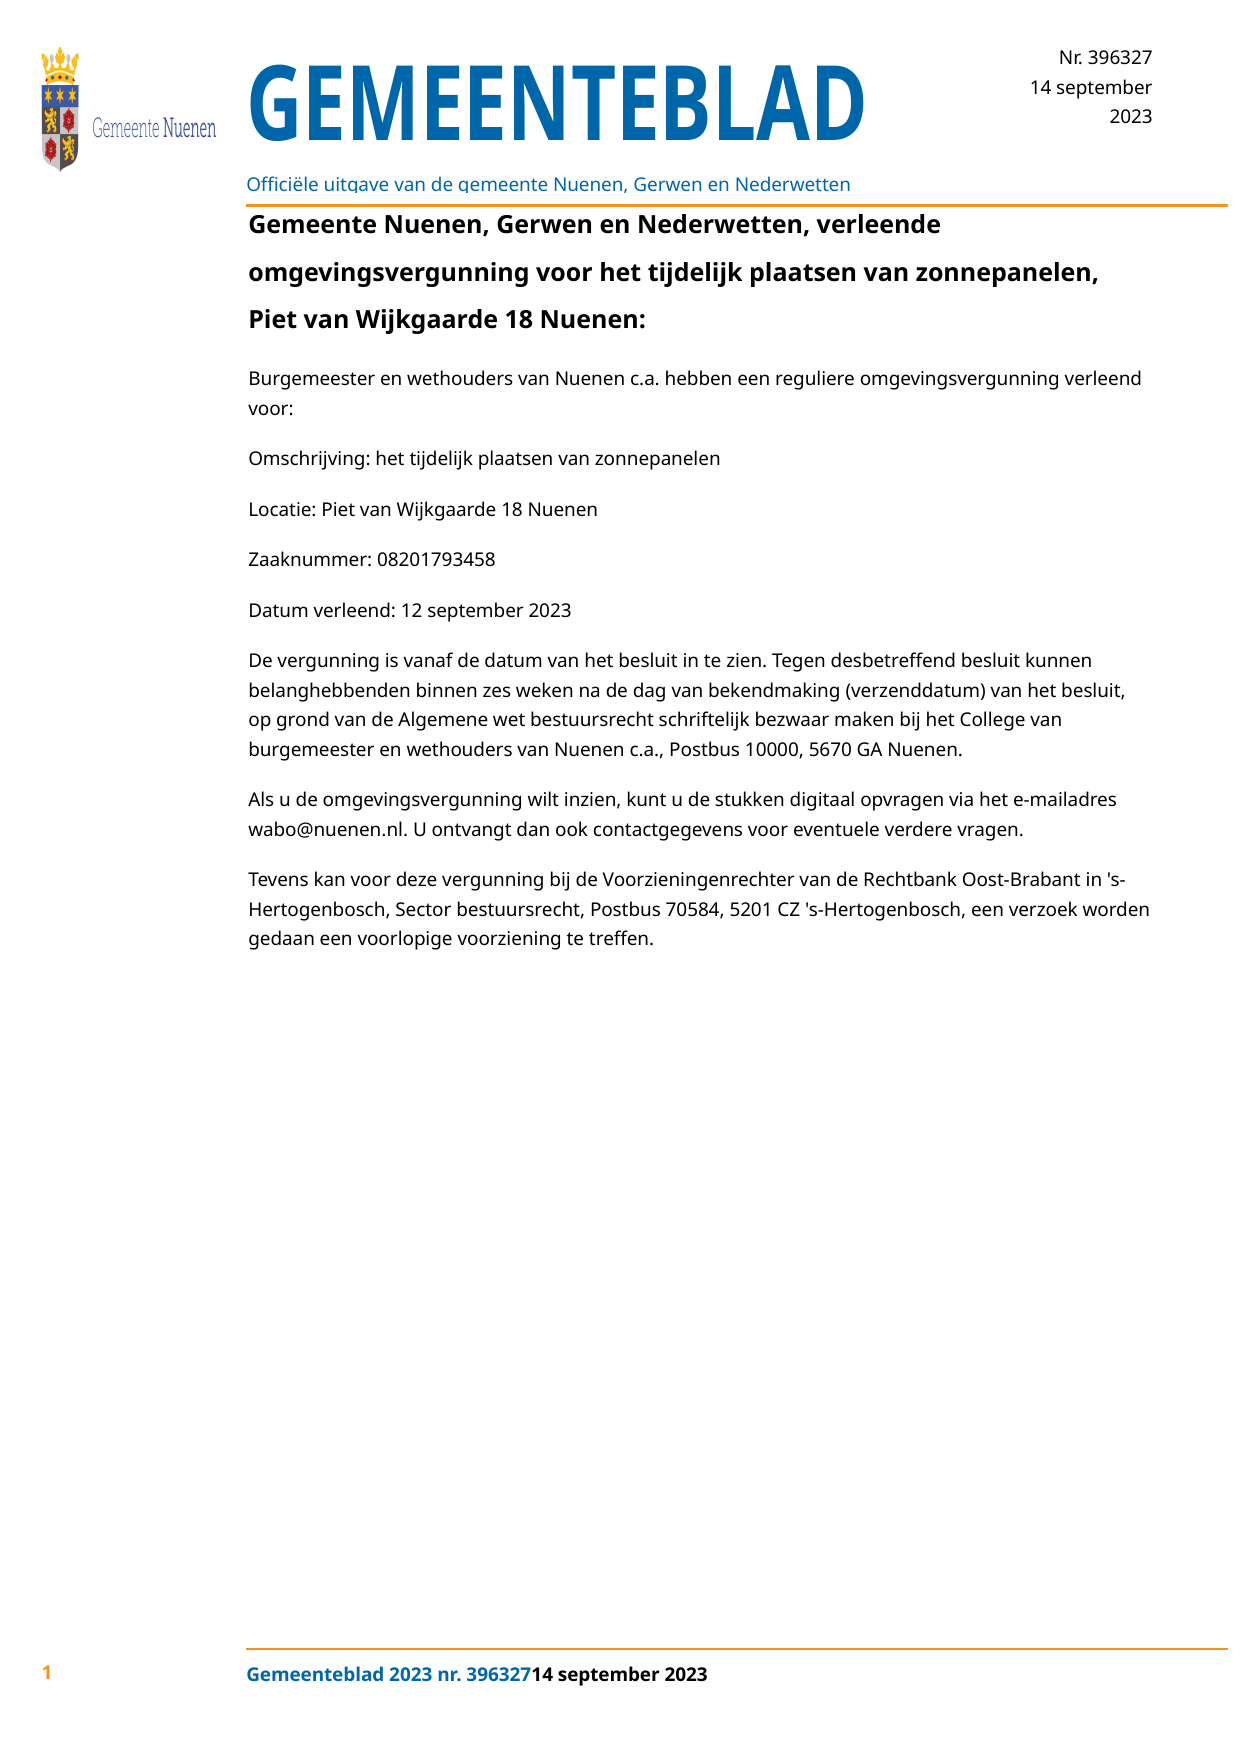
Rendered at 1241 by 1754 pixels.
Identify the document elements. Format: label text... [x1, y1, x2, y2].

text Tevens kan voor deze vergunning bij de Voorzieningenrechter van de Rechtbank Oost-Brabant in 's-Hertogenbosch, Sector bestuursrecht, Postbus 70584, 5201 CZ 's-Hertogenbosch, een verzoek worden gedaan een voorlopige voorziening te treffen. [248, 866, 1152, 951]
text Als u de omgevingsvergunning wilt inzien, kunt u de stukken digitaal opvragen via het e-mailadres wabo@nuenen.nl. U ontvangt dan ook contactgegevens voor eventuele verdere vragen. [248, 786, 1152, 842]
text Zaaknummer: 08201793458 [248, 546, 1152, 572]
text Gemeente Nuenen, Gerwen en Nederwetten, verleende omgevingsvergunning voor het tijdelijk plaatsen van zonnepanelen, Piet van Wijkgaarde 18 Nuenen: [248, 207, 1152, 336]
text Locatie: Piet van Wijkgaarde 18 Nuenen [248, 496, 1152, 522]
text Omschrijving: het tijdelijk plaatsen van zonnepanelen [248, 446, 1152, 471]
text De vergunning is vanaf de datum van het besluit in te zien. Tegen desbetreffend besluit kunnen belanghebbenden binnen zes weken na de dag van bekendmaking (verzenddatum) van het besluit, op grond van de Algemene wet bestuursrecht schriftelijk bezwaar maken bij het College van burgemeester en wethouders van Nuenen c.a., Postbus 10000, 5670 GA Nuenen. [248, 647, 1152, 762]
text Datum verleend: 12 september 2023 [248, 597, 1152, 622]
text Burgemeester en wethouders van Nuenen c.a. hebben een reguliere omgevingsvergunning verleend voor: [248, 366, 1152, 421]
picture [41, 47, 231, 172]
